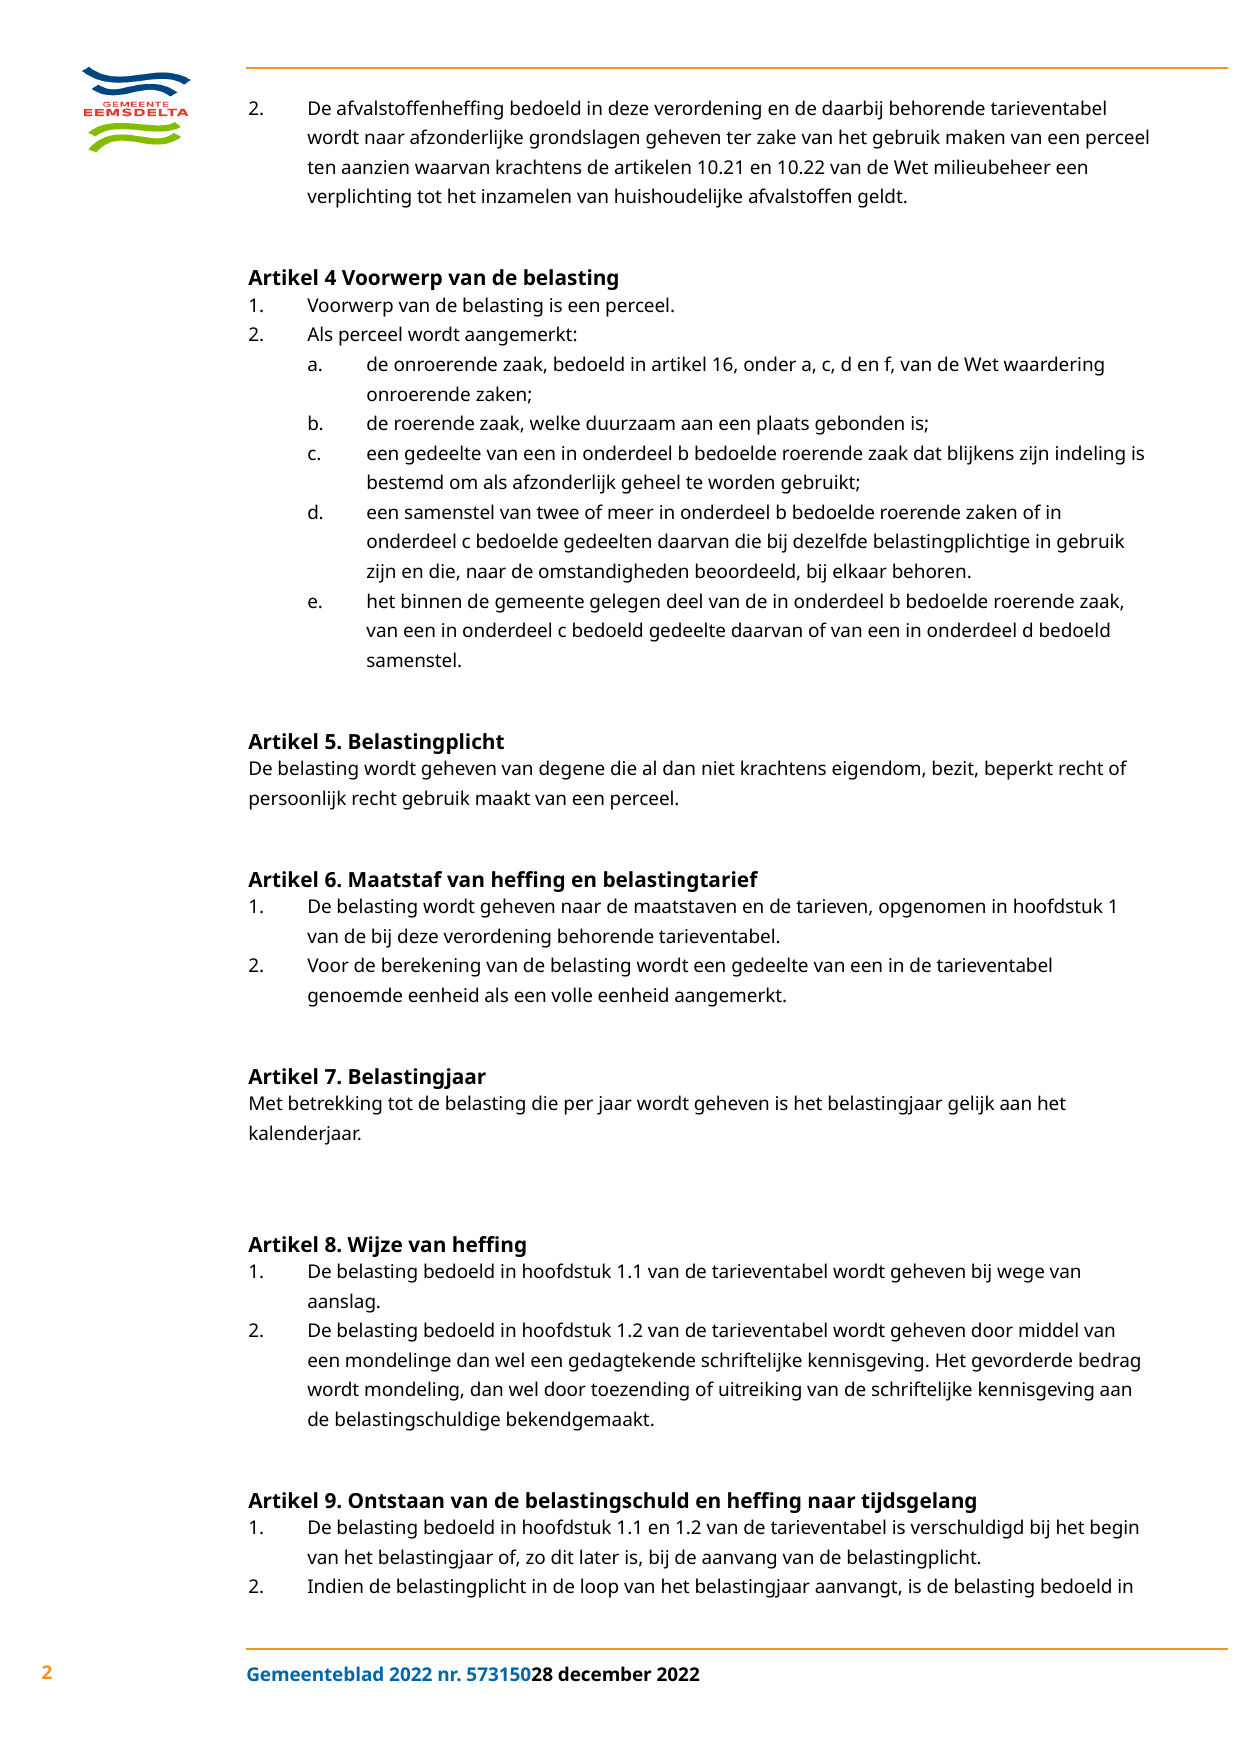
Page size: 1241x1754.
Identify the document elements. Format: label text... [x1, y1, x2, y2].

text Artikel 9. Ontstaan van de belastingschuld en heffing naar tijdsgelang [248, 1486, 1152, 1514]
list De afvalstoffenheffing bedoeld in deze verordening en de daarbij behorende tarieventabel wordt naar afzonderlijke grondslagen geheven ter zake van het gebruik maken van een perceel ten aanzien waarvan krachtens de artikelen 10.21 en 10.22 van de Wet milieubeheer een verplichting tot het inzamelen van huishoudelijke afvalstoffen geldt. [248, 95, 1152, 209]
list De belasting wordt geheven naar de maatstaven en de tarieven, opgenomen in hoofdstuk 1 van de bij deze verordening behorende tarieventabel. [248, 893, 1152, 949]
text Artikel 4 Voorwerp van de belasting [248, 263, 1152, 292]
text Artikel 7. Belastingjaar [248, 1062, 1152, 1091]
list de roerende zaak, welke duurzaam aan een plaats gebonden is; [307, 410, 1152, 436]
picture [41, 47, 231, 172]
text De belasting wordt geheven van degene die al dan niet krachtens eigendom, bezit, beperkt recht of persoonlijk recht gebruik maakt van een perceel. [248, 755, 1152, 811]
list De belasting bedoeld in hoofdstuk 1.1 van de tarieventabel wordt geheven bij wege van aanslag. [248, 1258, 1152, 1313]
text Artikel 6. Maatstaf van heffing en belastingtarief [248, 865, 1152, 893]
list Als perceel wordt aangemerkt: [248, 322, 1152, 347]
list De belasting bedoeld in hoofdstuk 1.1 en 1.2 van de tarieventabel is verschuldigd bij het begin van het belastingjaar of, zo dit later is, bij de aanvang van de belastingplicht. [248, 1514, 1152, 1570]
list het binnen de gemeente gelegen deel van de in onderdeel b bedoelde roerende zaak, van een in onderdeel c bedoeld gedeelte daarvan of van een in onderdeel d bedoeld samenstel. [307, 588, 1152, 673]
text Artikel 8. Wijze van heffing [248, 1230, 1152, 1258]
list Voorwerp van de belasting is een perceel. [248, 292, 1152, 318]
list een gedeelte van een in onderdeel b bedoelde roerende zaak dat blijkens zijn indeling is bestemd om als afzonderlijk geheel te worden gebruikt; [307, 440, 1152, 495]
text Artikel 5. Belastingplicht [248, 727, 1152, 755]
list Indien de belastingplicht in de loop van het belastingjaar aanvangt, is de belasting bedoeld in [248, 1574, 1152, 1599]
list de onroerende zaak, bedoeld in artikel 16, onder a, c, d en f, van de Wet waardering onroerende zaken; [307, 351, 1152, 406]
text Met betrekking tot de belasting die per jaar wordt geheven is het belastingjaar gelijk aan het kalenderjaar. [248, 1091, 1152, 1146]
list een samenstel van twee of meer in onderdeel b bedoelde roerende zaken of in onderdeel c bedoelde gedeelten daarvan die bij dezelfde belastingplichtige in gebruik zijn en die, naar de omstandigheden beoordeeld, bij elkaar behoren. [307, 499, 1152, 584]
list Voor de berekening van de belasting wordt een gedeelte van een in de tarieventabel genoemde eenheid als een volle eenheid aangemerkt. [248, 953, 1152, 1008]
list De belasting bedoeld in hoofdstuk 1.2 van de tarieventabel wordt geheven door middel van een mondelinge dan wel een gedagtekende schriftelijke kennisgeving. Het gevorderde bedrag wordt mondeling, dan wel door toezending of uitreiking van de schriftelijke kennisgeving aan de belastingschuldige bekendgemaakt. [248, 1317, 1152, 1432]
